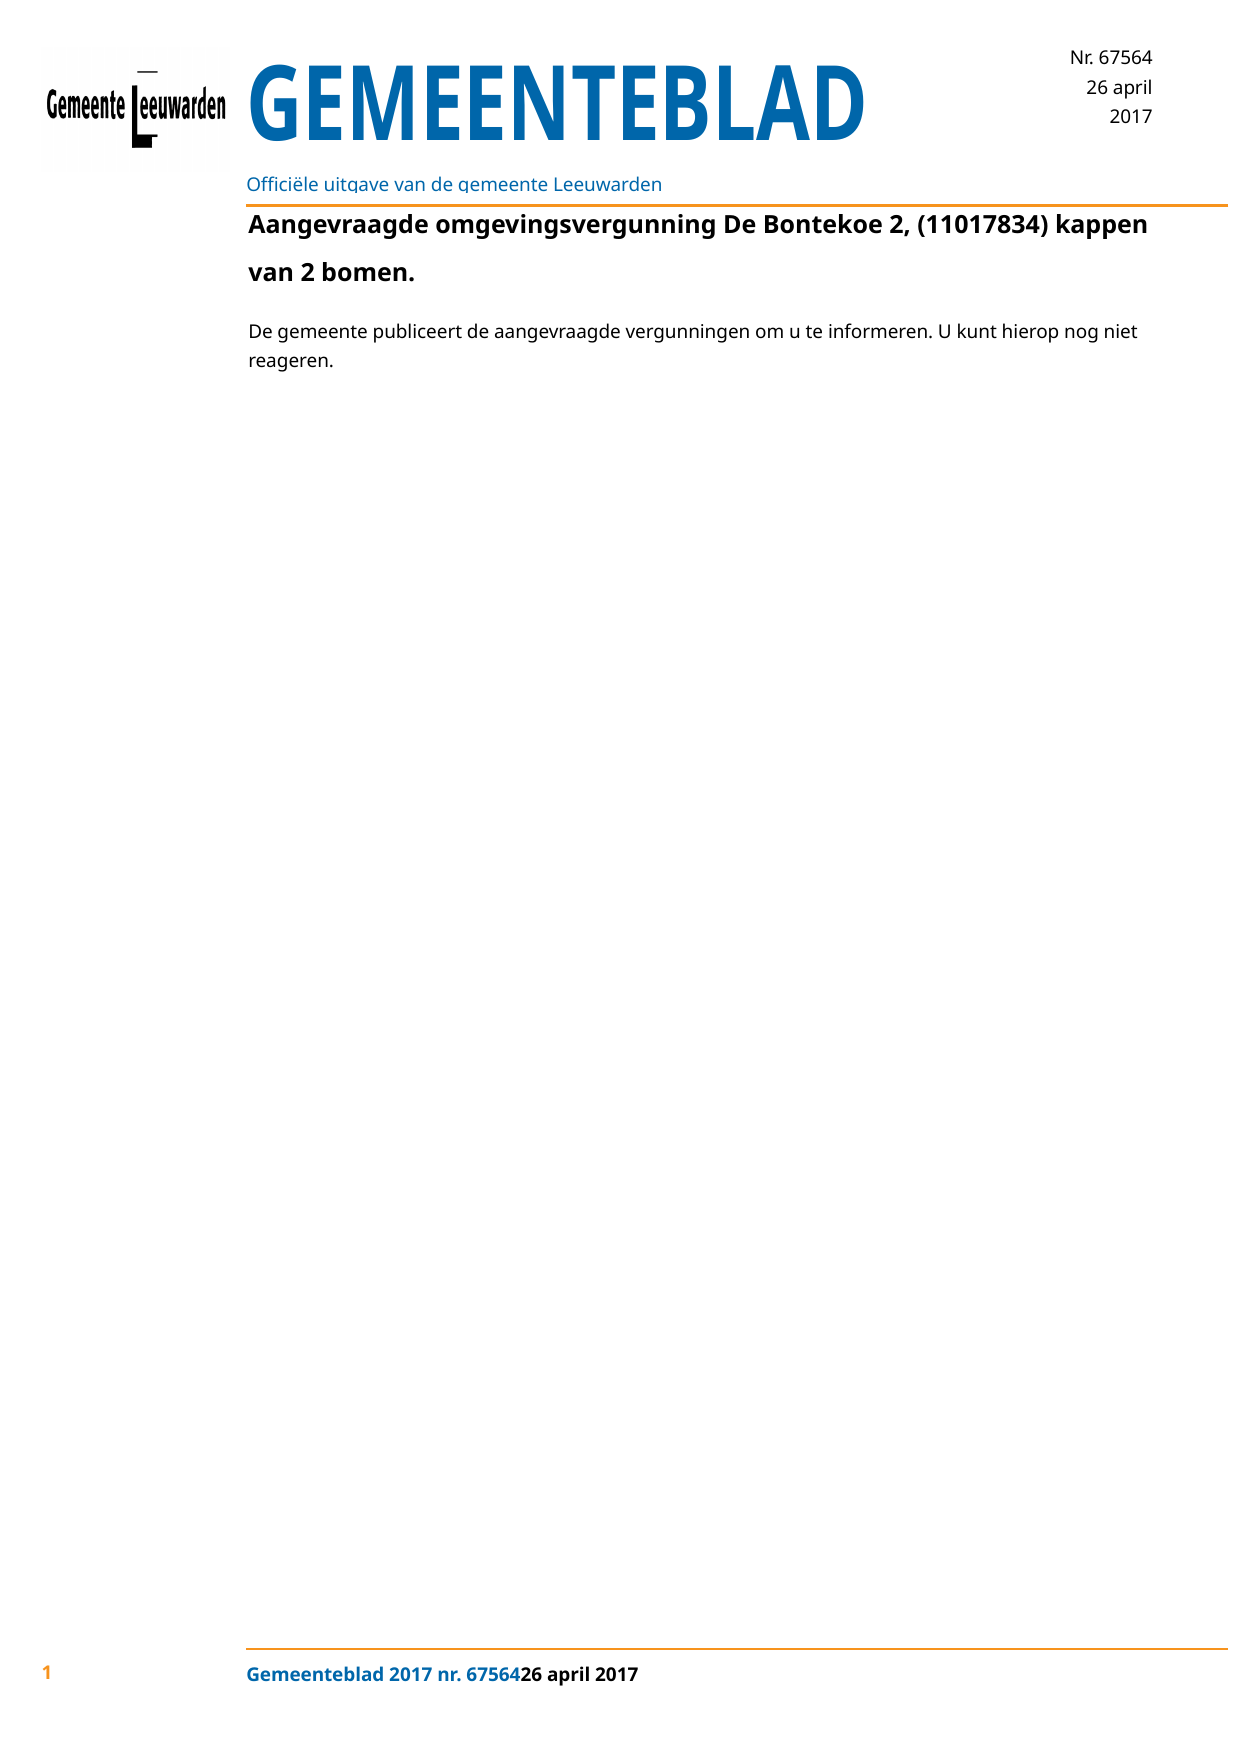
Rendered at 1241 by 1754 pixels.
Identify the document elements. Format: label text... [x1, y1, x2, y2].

text De gemeente publiceert de aangevraagde vergunningen om u te informeren. U kunt hierop nog niet reageren. [248, 318, 1152, 373]
text Aangevraagde omgevingsvergunning De Bontekoe 2, (11017834) kappen van 2 bomen. [248, 207, 1152, 288]
picture [41, 47, 231, 172]
